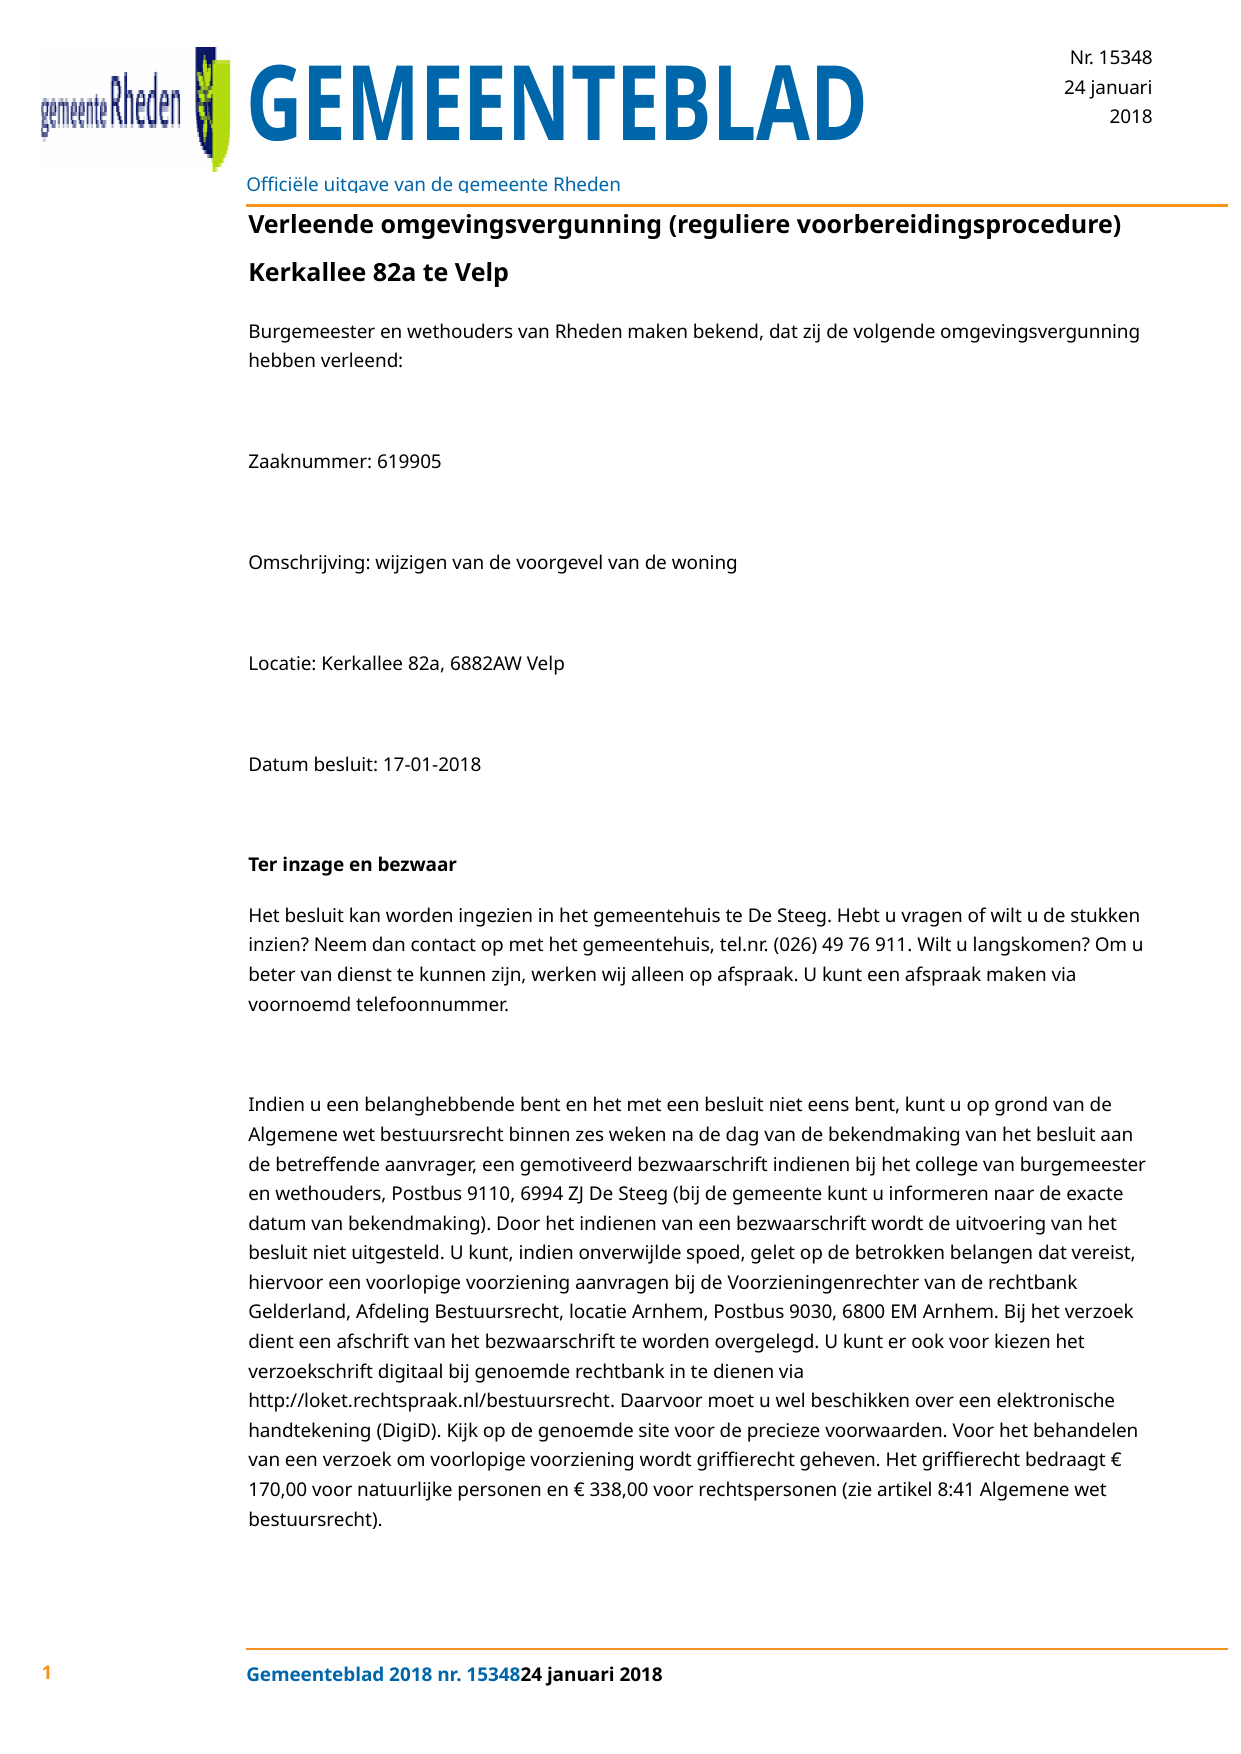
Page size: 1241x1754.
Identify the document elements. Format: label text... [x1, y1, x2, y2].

text Ter inzage en bezwaar [248, 852, 1152, 877]
text Het besluit kan worden ingezien in het gemeentehuis te De Steeg. Hebt u vragen of wilt u de stukken inzien? Neem dan contact op met het gemeentehuis, tel.nr. (026) 49 76 911. Wilt u langskomen? Om u beter van dienst te kunnen zijn, werken wij alleen op afspraak. U kunt een afspraak maken via voornoemd telefoonnummer. [248, 902, 1152, 1017]
text Omschrijving: wijzigen van de voorgevel van de woning [248, 549, 1152, 575]
text Verleende omgevingsvergunning (reguliere voorbereidingsprocedure) Kerkallee 82a te Velp [248, 207, 1152, 288]
text Datum besluit: 17-01-2018 [248, 751, 1152, 777]
text Locatie: Kerkallee 82a, 6882AW Velp [248, 650, 1152, 676]
text Indien u een belanghebbende bent en het met een besluit niet eens bent, kunt u op grond van de Algemene wet bestuursrecht binnen zes weken na de dag van de bekendmaking van het besluit aan de betreffende aanvrager, een gemotiveerd bezwaarschrift indienen bij het college van burgemeester en wethouders, Postbus 9110, 6994 ZJ De Steeg (bij de gemeente kunt u informeren naar de exacte datum van bekendmaking). Door het indienen van een bezwaarschrift wordt de uitvoering van het besluit niet uitgesteld. U kunt, indien onverwijlde spoed, gelet op de betrokken belangen dat vereist, hiervoor een voorlopige voorziening aanvragen bij de Voorzieningenrechter van de rechtbank Gelderland, Afdeling Bestuursrecht, locatie Arnhem, Postbus 9030, 6800 EM Arnhem. Bij het verzoek dient een afschrift van het bezwaarschrift te worden overgelegd. U kunt er ook voor kiezen het verzoekschrift digitaal bij genoemde rechtbank in te dienen via http://loket.rechtspraak.nl/bestuursrecht. Daarvoor moet u wel beschikken over een elektronische handtekening (DigiD). Kijk op de genoemde site voor de precieze voorwaarden. Voor het behandelen van een verzoek om voorlopige voorziening wordt griffierecht geheven. Het griffierecht bedraagt € 170,00 voor natuurlijke personen en € 338,00 voor rechtspersonen (zie artikel 8:41 Algemene wet bestuursrecht). [248, 1092, 1152, 1532]
text Zaaknummer: 619905 [248, 448, 1152, 474]
picture [41, 47, 231, 172]
text Burgemeester en wethouders van Rheden maken bekend, dat zij de volgende omgevingsvergunning hebben verleend: [248, 318, 1152, 373]
